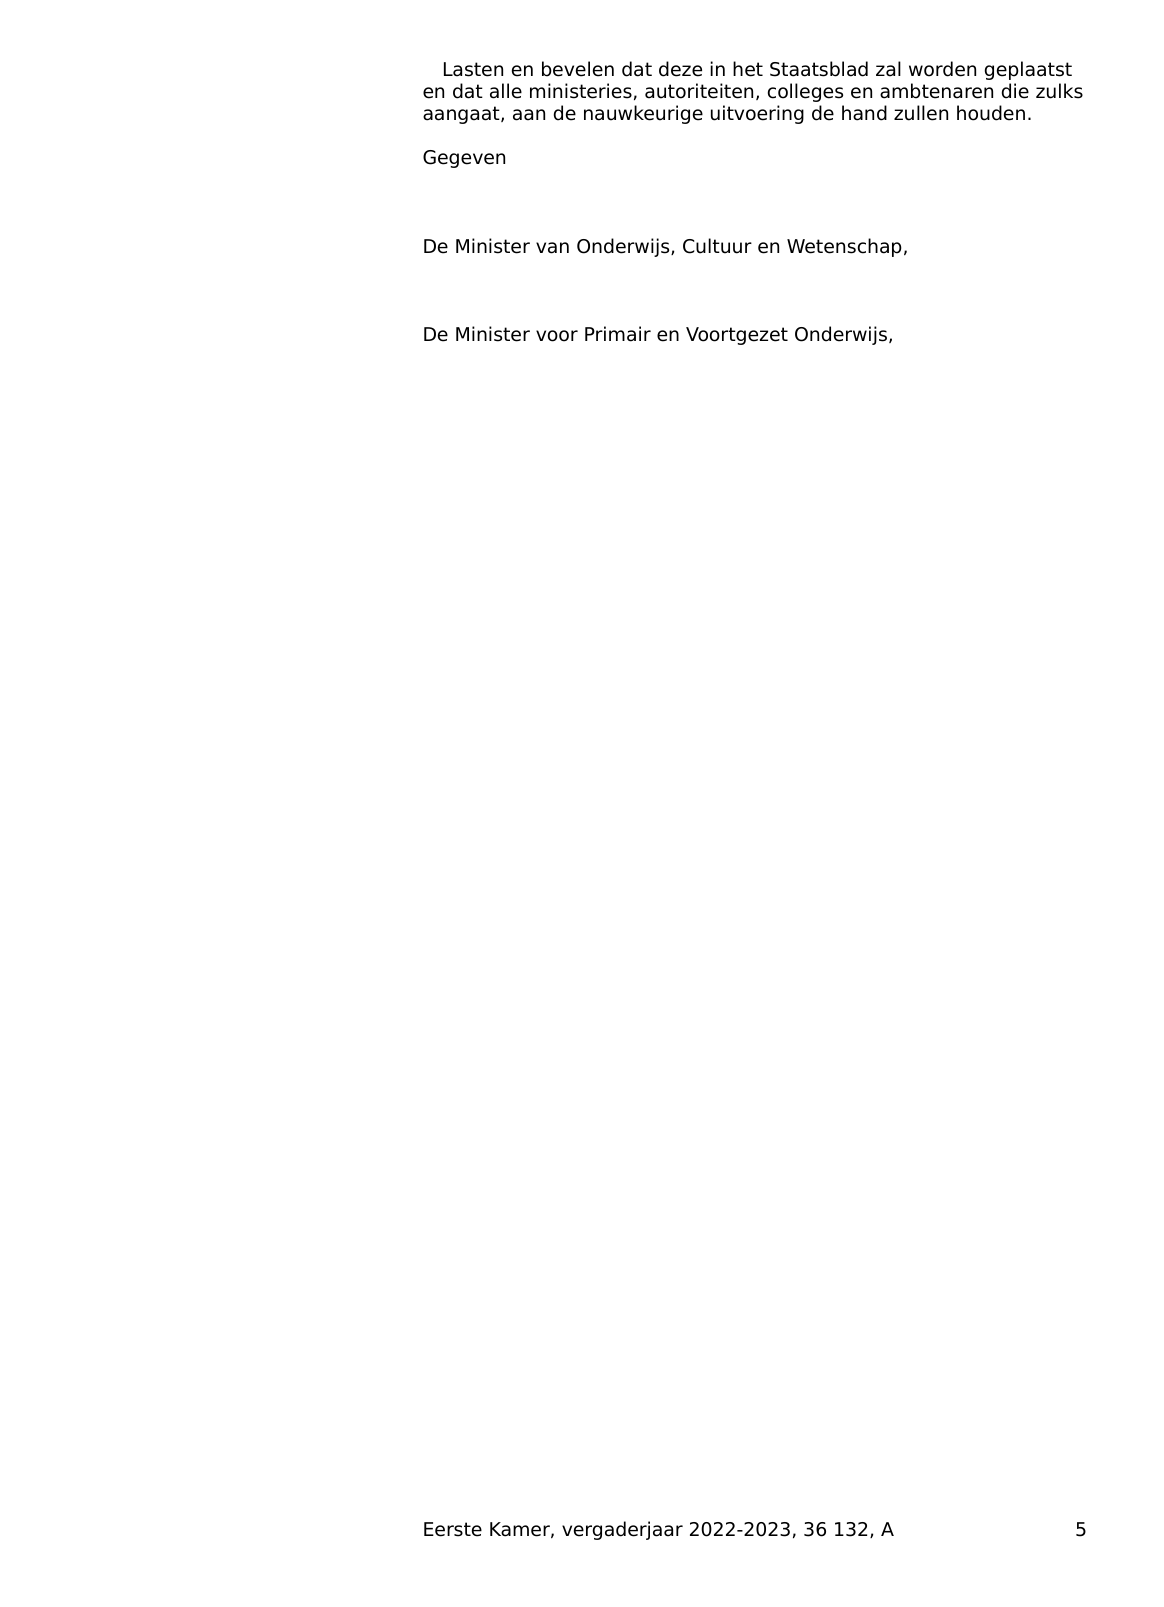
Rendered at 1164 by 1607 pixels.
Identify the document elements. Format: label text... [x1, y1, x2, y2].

text Gegeven [422, 147, 1087, 169]
text De Minister voor Primair en Voortgezet Onderwijs, [422, 324, 1087, 346]
text Lasten en bevelen dat deze in het Staatsblad zal worden geplaatst en dat alle ministeries, autoriteiten, colleges en ambtenaren die zulks aangaat, aan de nauwkeurige uitvoering de hand zullen houden. [422, 59, 1087, 125]
text De Minister van Onderwijs, Cultuur en Wetenschap, [422, 236, 1087, 258]
